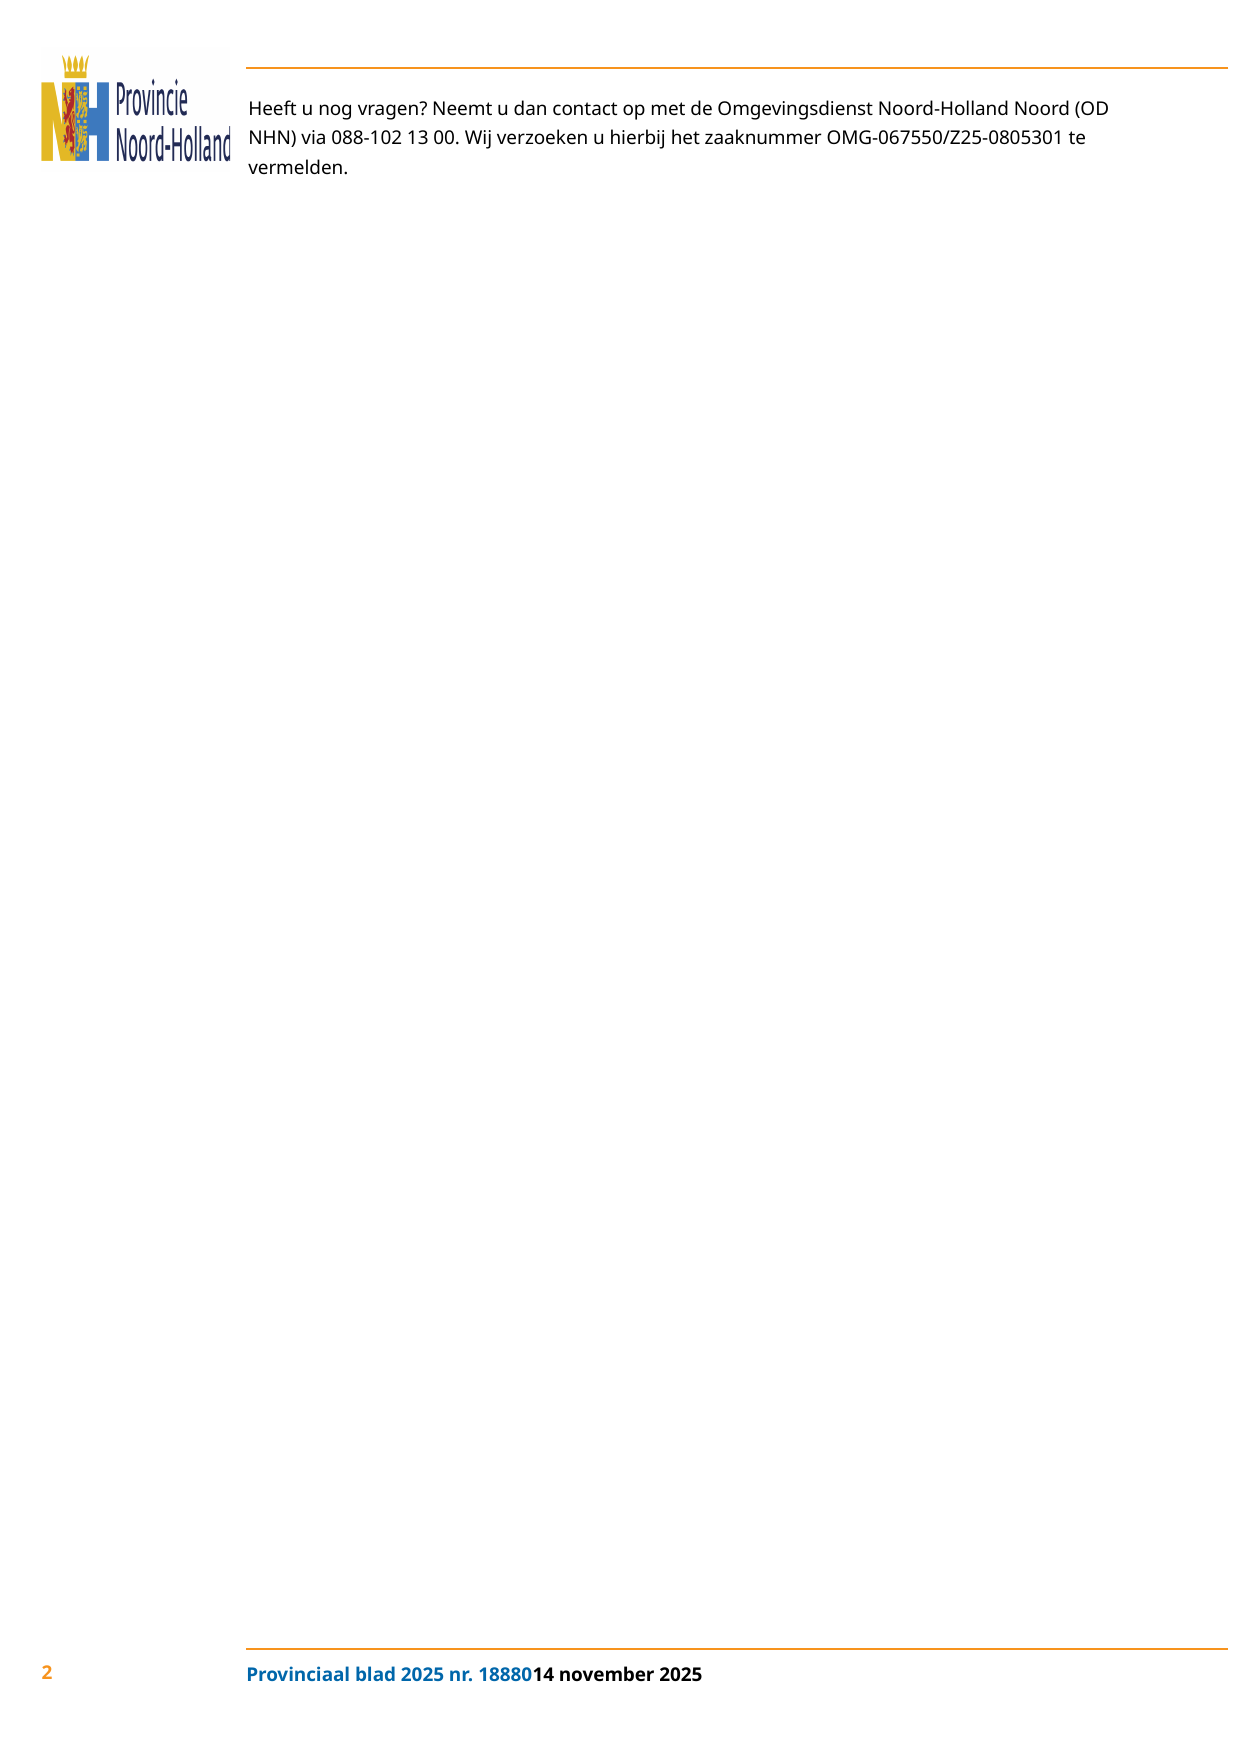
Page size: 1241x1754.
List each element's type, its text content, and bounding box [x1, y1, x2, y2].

picture [41, 47, 231, 172]
text Heeft u nog vragen? Neemt u dan contact op met de Omgevingsdienst Noord-Holland Noord (OD NHN) via 088-102 13 00. Wij verzoeken u hierbij het zaaknummer OMG-067550/Z25-0805301 te vermelden. [248, 95, 1152, 180]
